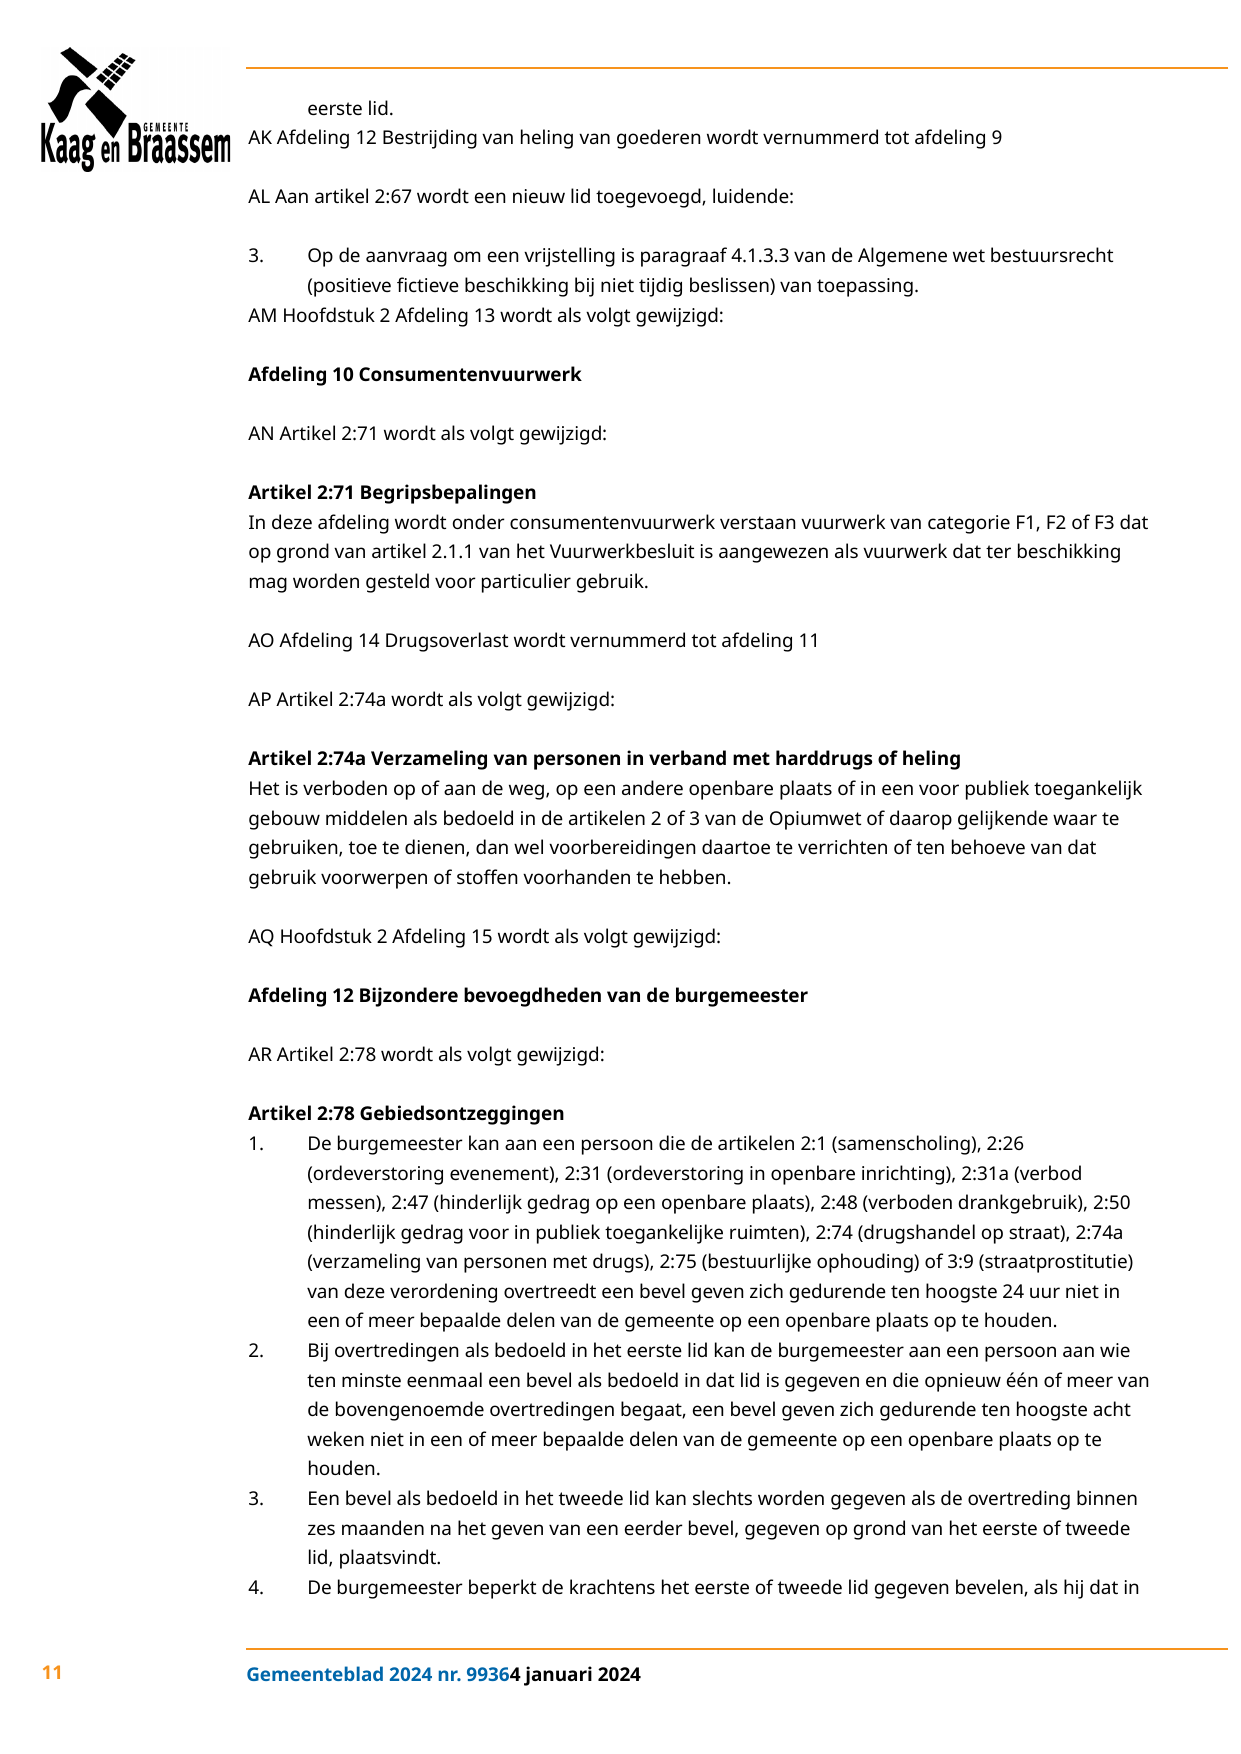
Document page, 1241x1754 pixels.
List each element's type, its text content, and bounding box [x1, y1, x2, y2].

text Afdeling 10 Consumentenvuurwerk [248, 361, 1152, 387]
text AN Artikel 2:71 wordt als volgt gewijzigd: [248, 420, 1152, 446]
picture [41, 47, 231, 172]
text AR Artikel 2:78 wordt als volgt gewijzigd: [248, 1041, 1152, 1067]
text AP Artikel 2:74a wordt als volgt gewijzigd: [248, 686, 1152, 712]
text AL Aan artikel 2:67 wordt een nieuw lid toegevoegd, luidende: [248, 183, 1152, 209]
text In deze afdeling wordt onder consumentenvuurwerk verstaan vuurwerk van categorie F1, F2 of F3 dat op grond van artikel 2.1.1 van het Vuurwerkbesluit is aangewezen als vuurwerk dat ter beschikking mag worden gesteld voor particulier gebruik. [248, 509, 1152, 594]
text Artikel 2:78 Gebiedsontzeggingen [248, 1101, 1152, 1126]
text Artikel 2:71 Begripsbepalingen [248, 479, 1152, 505]
text Artikel 2:74a Verzameling van personen in verband met harddrugs of heling [248, 746, 1152, 771]
list Bij overtredingen als bedoeld in het eerste lid kan de burgemeester aan een persoon aan wie ten minste eenmaal een bevel als bedoeld in dat lid is gegeven en die opnieuw één of meer van de bovengenoemde overtredingen begaat, een bevel geven zich gedurende ten hoogste acht weken niet in een of meer bepaalde delen van de gemeente op een openbare plaats op te houden. [248, 1337, 1152, 1481]
text AM Hoofdstuk 2 Afdeling 13 wordt als volgt gewijzigd: [248, 302, 1152, 328]
text Het is verboden op of aan de weg, op een andere openbare plaats of in een voor publiek toegankelijk gebouw middelen als bedoeld in de artikelen 2 of 3 van de Opiumwet of daarop gelijkende waar te gebruiken, toe te dienen, dan wel voorbereidingen daartoe te verrichten of ten behoeve van dat gebruik voorwerpen of stoffen voorhanden te hebben. [248, 775, 1152, 890]
text AQ Hoofdstuk 2 Afdeling 15 wordt als volgt gewijzigd: [248, 923, 1152, 949]
text AO Afdeling 14 Drugsoverlast wordt vernummerd tot afdeling 11 [248, 627, 1152, 653]
list De burgemeester beperkt de krachtens het eerste of tweede lid gegeven bevelen, als hij dat in [248, 1574, 1152, 1600]
list De burgemeester kan aan een persoon die de artikelen 2:1 (samenscholing), 2:26 (ordeverstoring evenement), 2:31 (ordeverstoring in openbare inrichting), 2:31a (verbod messen), 2:47 (hinderlijk gedrag op een openbare plaats), 2:48 (verboden drankgebruik), 2:50 (hinderlijk gedrag voor in publiek toegankelijke ruimten), 2:74 (drugshandel op straat), 2:74a (verzameling van personen met drugs), 2:75 (bestuurlijke ophouding) of 3:9 (straatprostitutie) van deze verordening overtreedt een bevel geven zich gedurende ten hoogste 24 uur niet in een of meer bepaalde delen van de gemeente op een openbare plaats op te houden. [248, 1130, 1152, 1333]
list Op de aanvraag om een vrijstelling is paragraaf 4.1.3.3 van de Algemene wet bestuursrecht (positieve fictieve beschikking bij niet tijdig beslissen) van toepassing. [248, 243, 1152, 298]
text AK Afdeling 12 Bestrijding van heling van goederen wordt vernummerd tot afdeling 9 [248, 124, 1152, 150]
text Afdeling 12 Bijzondere bevoegdheden van de burgemeester [248, 982, 1152, 1008]
list eerste lid. [248, 95, 1152, 121]
list Een bevel als bedoeld in het tweede lid kan slechts worden gegeven als de overtreding binnen zes maanden na het geven van een eerder bevel, gegeven op grond van het eerste of tweede lid, plaatsvindt. [248, 1485, 1152, 1570]
